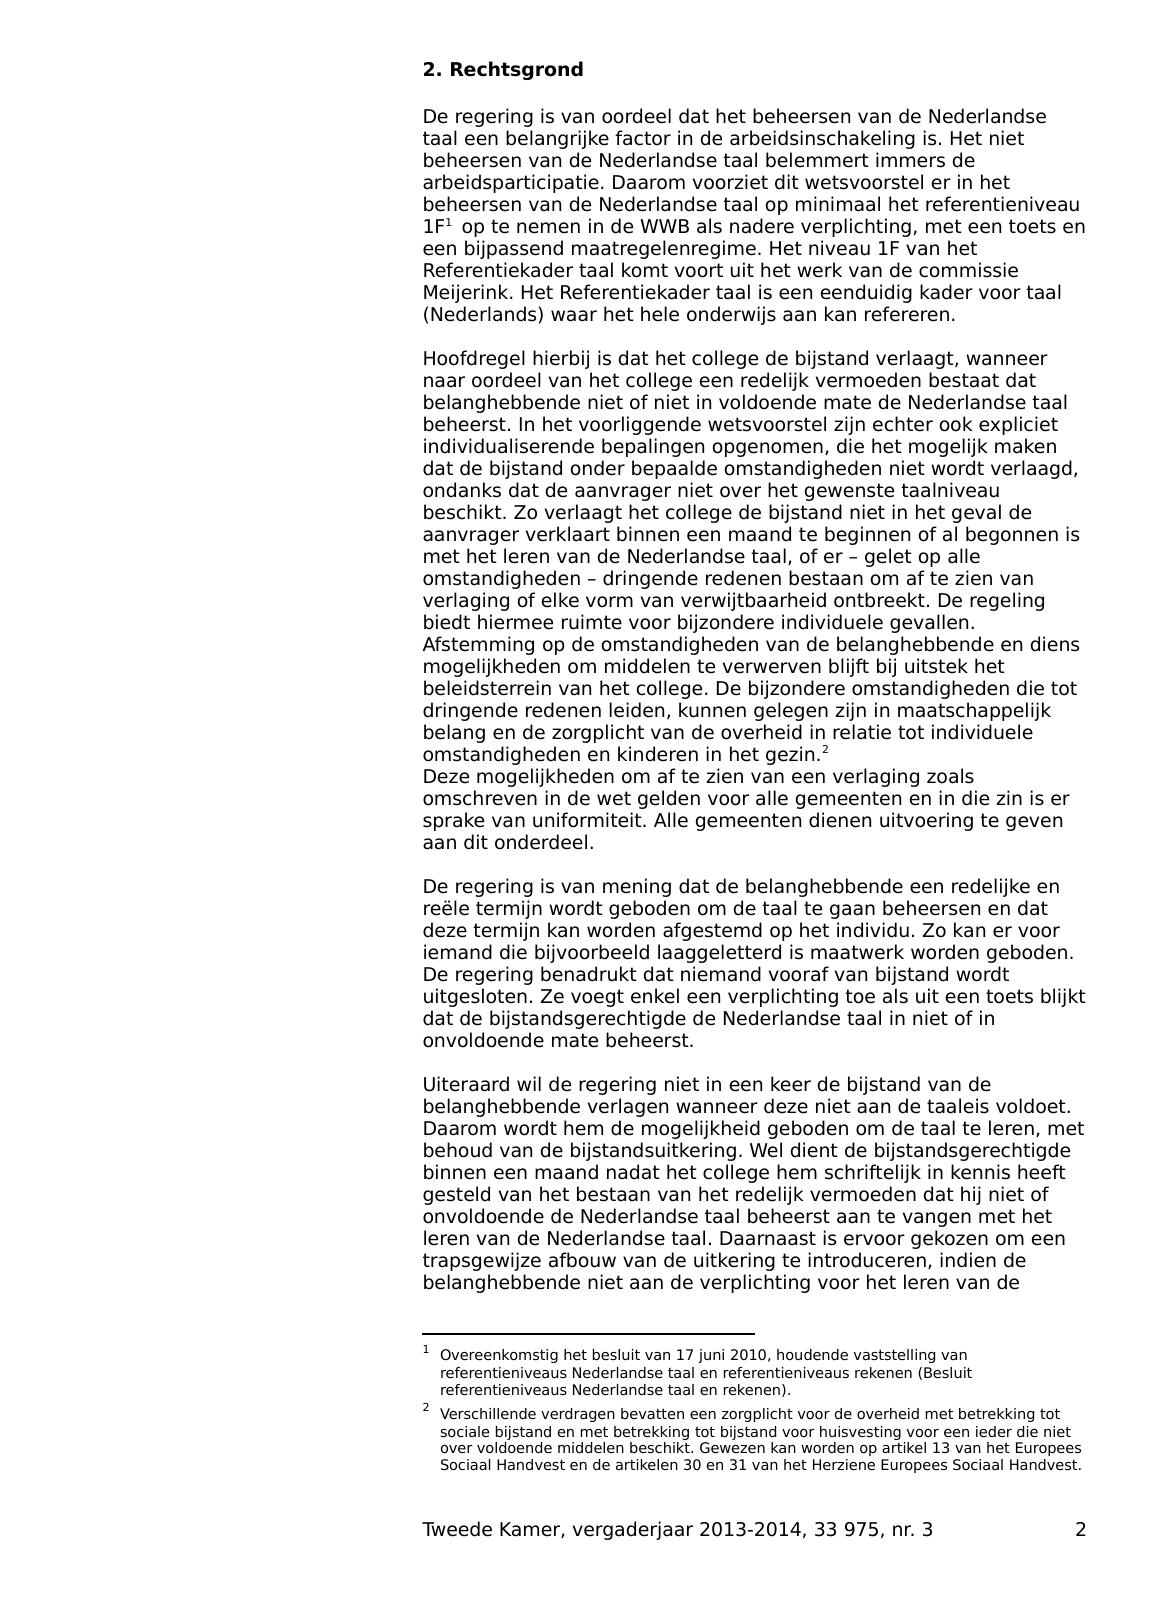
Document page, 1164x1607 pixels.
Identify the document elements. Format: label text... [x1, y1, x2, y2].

text Overeenkomstig het besluit van 17 juni 2010, houdende vaststelling van referentieniveaus Nederlandse taal en referentieniveaus rekenen (Besluit referentieniveaus Nederlandse taal en rekenen). [422, 1343, 1087, 1399]
text De regering is van oordeel dat het beheersen van de Nederlandse taal een belangrijke factor in de arbeidsinschakeling is. Het niet beheersen van de Nederlandse taal belemmert immers de arbeidsparticipatie. Daarom voorziet dit wetsvoorstel er in het beheersen van de Nederlandse taal op minimaal het referentieniveau 1F op te nemen in de WWB als nadere verplichting, met een toets en een bijpassend maatregelenregime. Het niveau 1F van het Referentiekader taal komt voort uit het werk van de commissie Meijerink. Het Referentiekader taal is een eenduidig kader voor taal (Nederlands) waar het hele onderwijs aan kan refereren. [422, 106, 1087, 326]
text Hoofdregel hierbij is dat het college de bijstand verlaagt, wanneer naar oordeel van het college een redelijk vermoeden bestaat dat belanghebbende niet of niet in voldoende mate de Nederlandse taal beheerst. In het voorliggende wetsvoorstel zijn echter ook expliciet individualiserende bepalingen opgenomen, die het mogelijk maken dat de bijstand onder bepaalde omstandigheden niet wordt verlaagd, ondanks dat de aanvrager niet over het gewenste taalniveau beschikt. Zo verlaagt het college de bijstand niet in het geval de aanvrager verklaart binnen een maand te beginnen of al begonnen is met het leren van de Nederlandse taal, of er – gelet op alle omstandigheden – dringende redenen bestaan om af te zien van verlaging of elke vorm van verwijtbaarheid ontbreekt. De regeling biedt hiermee ruimte voor bijzondere individuele gevallen. Afstemming op de omstandigheden van de belanghebbende en diens mogelijkheden om middelen te verwerven blijft bij uitstek het beleidsterrein van het college. De bijzondere omstandigheden die tot dringende redenen leiden, kunnen gelegen zijn in maatschappelijk belang en de zorgplicht van de overheid in relatie tot individuele omstandigheden en kinderen in het gezin. [422, 348, 1087, 766]
text Verschillende verdragen bevatten een zorgplicht voor de overheid met betrekking tot sociale bijstand en met betrekking tot bijstand voor huisvesting voor een ieder die niet over voldoende middelen beschikt. Gewezen kan worden op artikel 13 van het Europees Sociaal Handvest en de artikelen 30 en 31 van het Herziene Europees Sociaal Handvest. [422, 1402, 1087, 1474]
subtitle 2. Rechtsgrond [422, 59, 1087, 81]
text De regering is van mening dat de belanghebbende een redelijke en reële termijn wordt geboden om de taal te gaan beheersen en dat deze termijn kan worden afgestemd op het individu. Zo kan er voor iemand die bijvoorbeeld laaggeletterd is maatwerk worden geboden. De regering benadrukt dat niemand vooraf van bijstand wordt uitgesloten. Ze voegt enkel een verplichting toe als uit een toets blijkt dat de bijstandsgerechtigde de Nederlandse taal in niet of in onvoldoende mate beheerst. [422, 876, 1087, 1052]
text Deze mogelijkheden om af te zien van een verlaging zoals omschreven in de wet gelden voor alle gemeenten en in die zin is er sprake van uniformiteit. Alle gemeenten dienen uitvoering te geven aan dit onderdeel. [422, 766, 1087, 853]
text Uiteraard wil de regering niet in een keer de bijstand van de belanghebbende verlagen wanneer deze niet aan de taaleis voldoet. Daarom wordt hem de mogelijkheid geboden om de taal te leren, met behoud van de bijstandsuitkering. Wel dient de bijstandsgerechtigde binnen een maand nadat het college hem schriftelijk in kennis heeft gesteld van het bestaan van het redelijk vermoeden dat hij niet of onvoldoende de Nederlandse taal beheerst aan te vangen met het leren van de Nederlandse taal. Daarnaast is ervoor gekozen om een trapsgewijze afbouw van de uitkering te introduceren, indien de belanghebbende niet aan de verplichting voor het leren van de [422, 1074, 1087, 1293]
